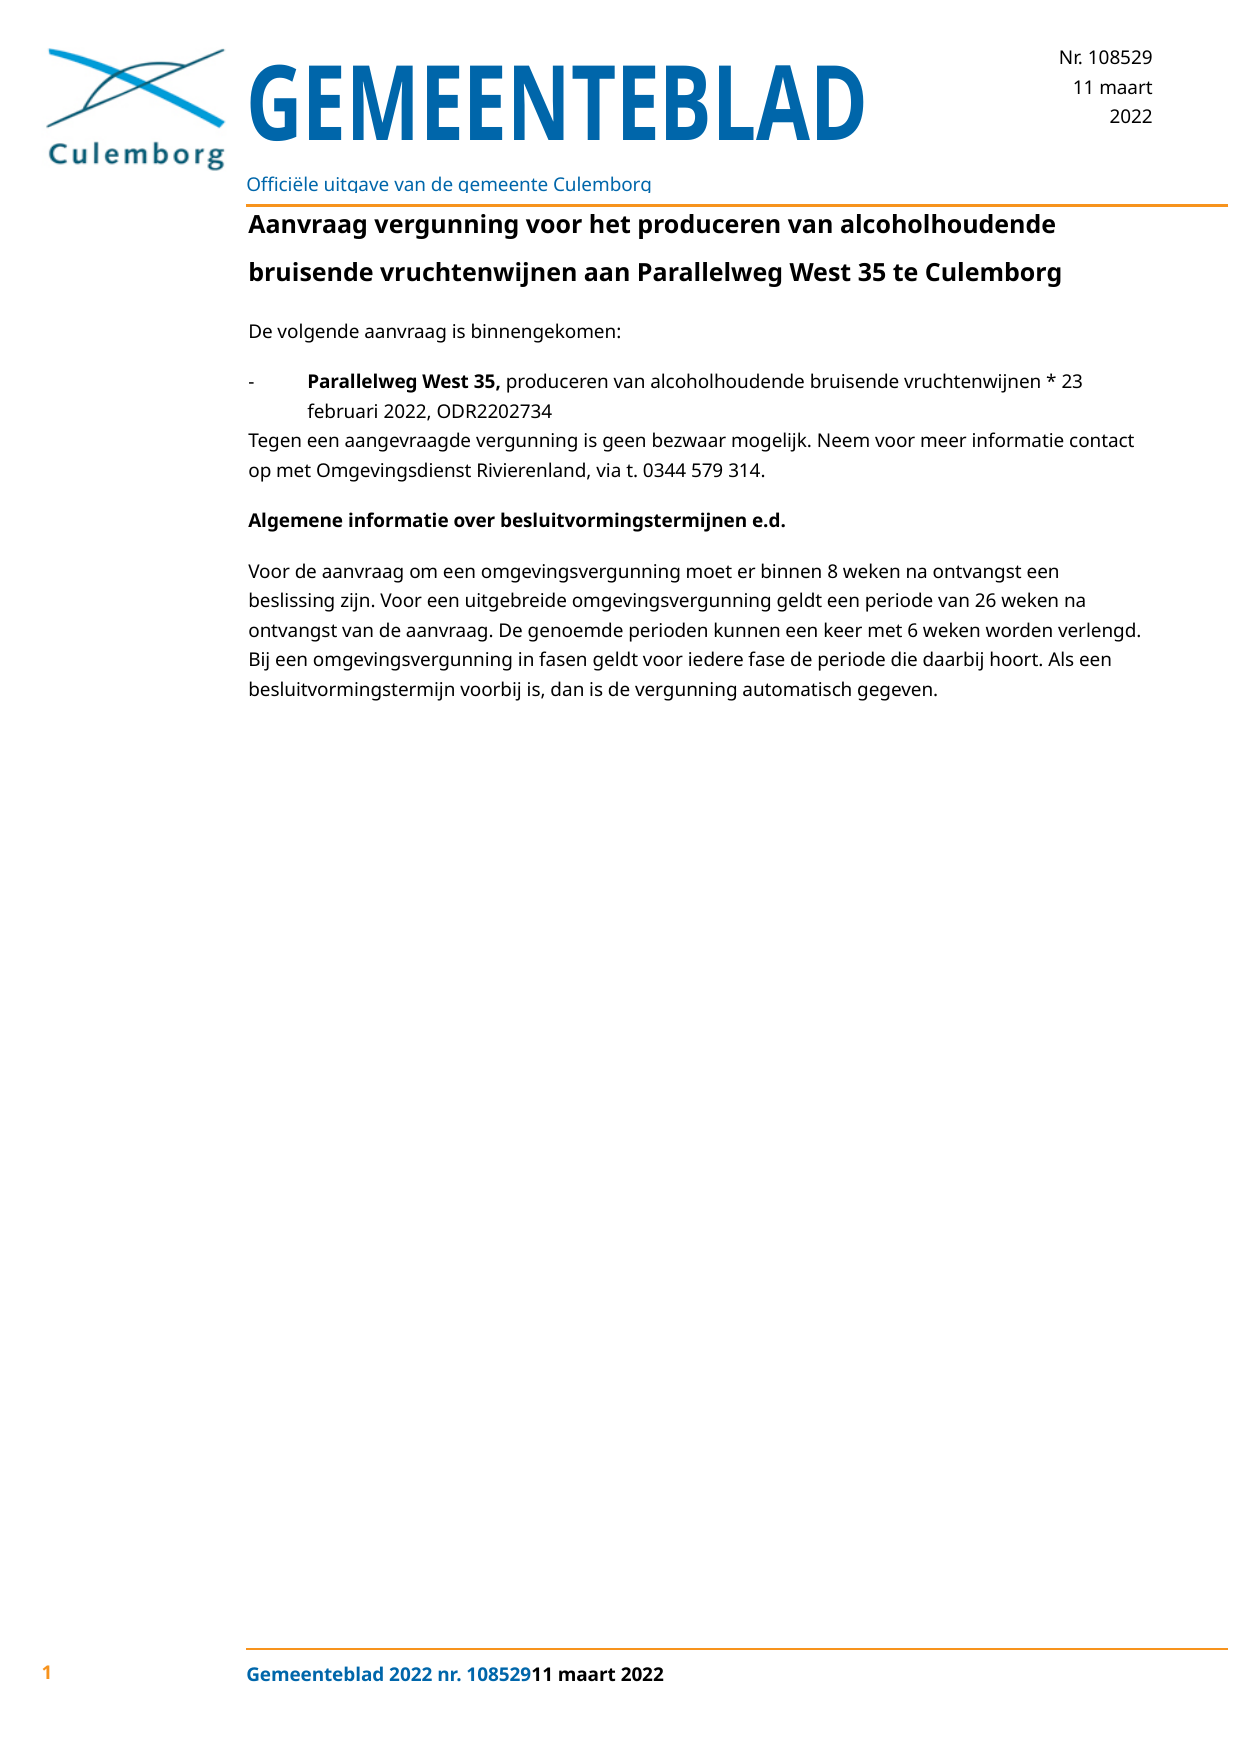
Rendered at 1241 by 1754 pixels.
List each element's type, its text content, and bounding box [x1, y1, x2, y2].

text Voor de aanvraag om een omgevingsvergunning moet er binnen 8 weken na ontvangst een beslissing zijn. Voor een uitgebreide omgevingsvergunning geldt een periode van 26 weken na ontvangst van de aanvraag. De genoemde perioden kunnen een keer met 6 weken worden verlengd. Bij een omgevingsvergunning in fasen geldt voor iedere fase de periode die daarbij hoort. Als een besluitvormingstermijn voorbij is, dan is de vergunning automatisch gegeven. [248, 558, 1152, 702]
text De volgende aanvraag is binnengekomen: [248, 318, 1152, 344]
text Tegen een aangevraagde vergunning is geen bezwaar mogelijk. Neem voor meer informatie contact op met Omgevingsdienst Rivierenland, via t. 0344 579 314. [248, 427, 1152, 483]
text Aanvraag vergunning voor het produceren van alcoholhoudende bruisende vruchtenwijnen aan Parallelweg West 35 te Culemborg [248, 207, 1152, 288]
list Parallelweg West 35, produceren van alcoholhoudende bruisende vruchtenwijnen * 23 februari 2022, ODR2202734 [248, 368, 1152, 424]
picture [41, 47, 231, 172]
text Algemene informatie over besluitvormingstermijnen e.d. [248, 507, 1152, 533]
